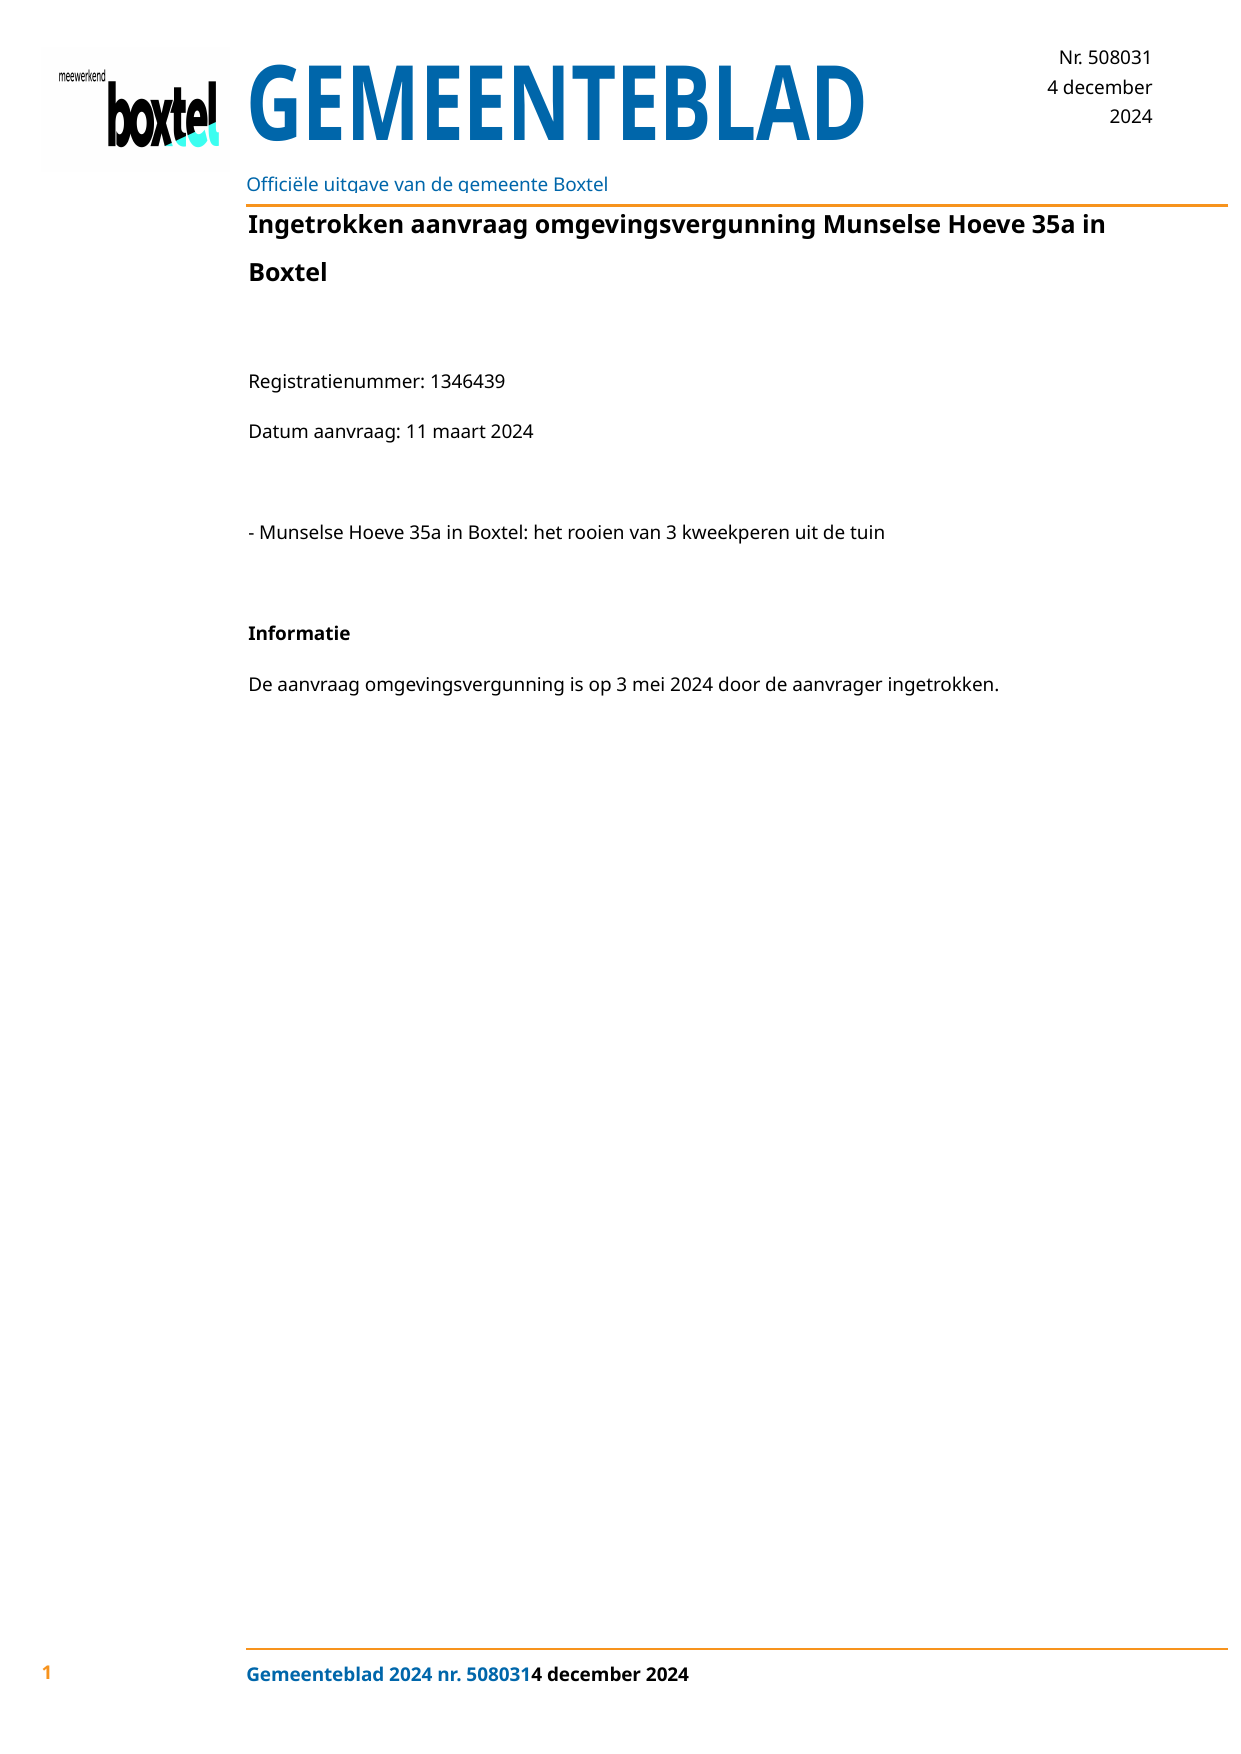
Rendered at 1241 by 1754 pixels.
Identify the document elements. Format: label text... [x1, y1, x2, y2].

text Registratienummer: 1346439 [248, 368, 1152, 394]
text Datum aanvraag: 11 maart 2024 [248, 419, 1152, 444]
text Informatie [248, 620, 1152, 646]
picture [41, 47, 231, 172]
text De aanvraag omgevingsvergunning is op 3 mei 2024 door de aanvrager ingetrokken. [248, 671, 1152, 697]
text Ingetrokken aanvraag omgevingsvergunning Munselse Hoeve 35a in Boxtel [248, 207, 1152, 288]
text - Munselse Hoeve 35a in Boxtel: het rooien van 3 kweekperen uit de tuin [248, 519, 1152, 545]
